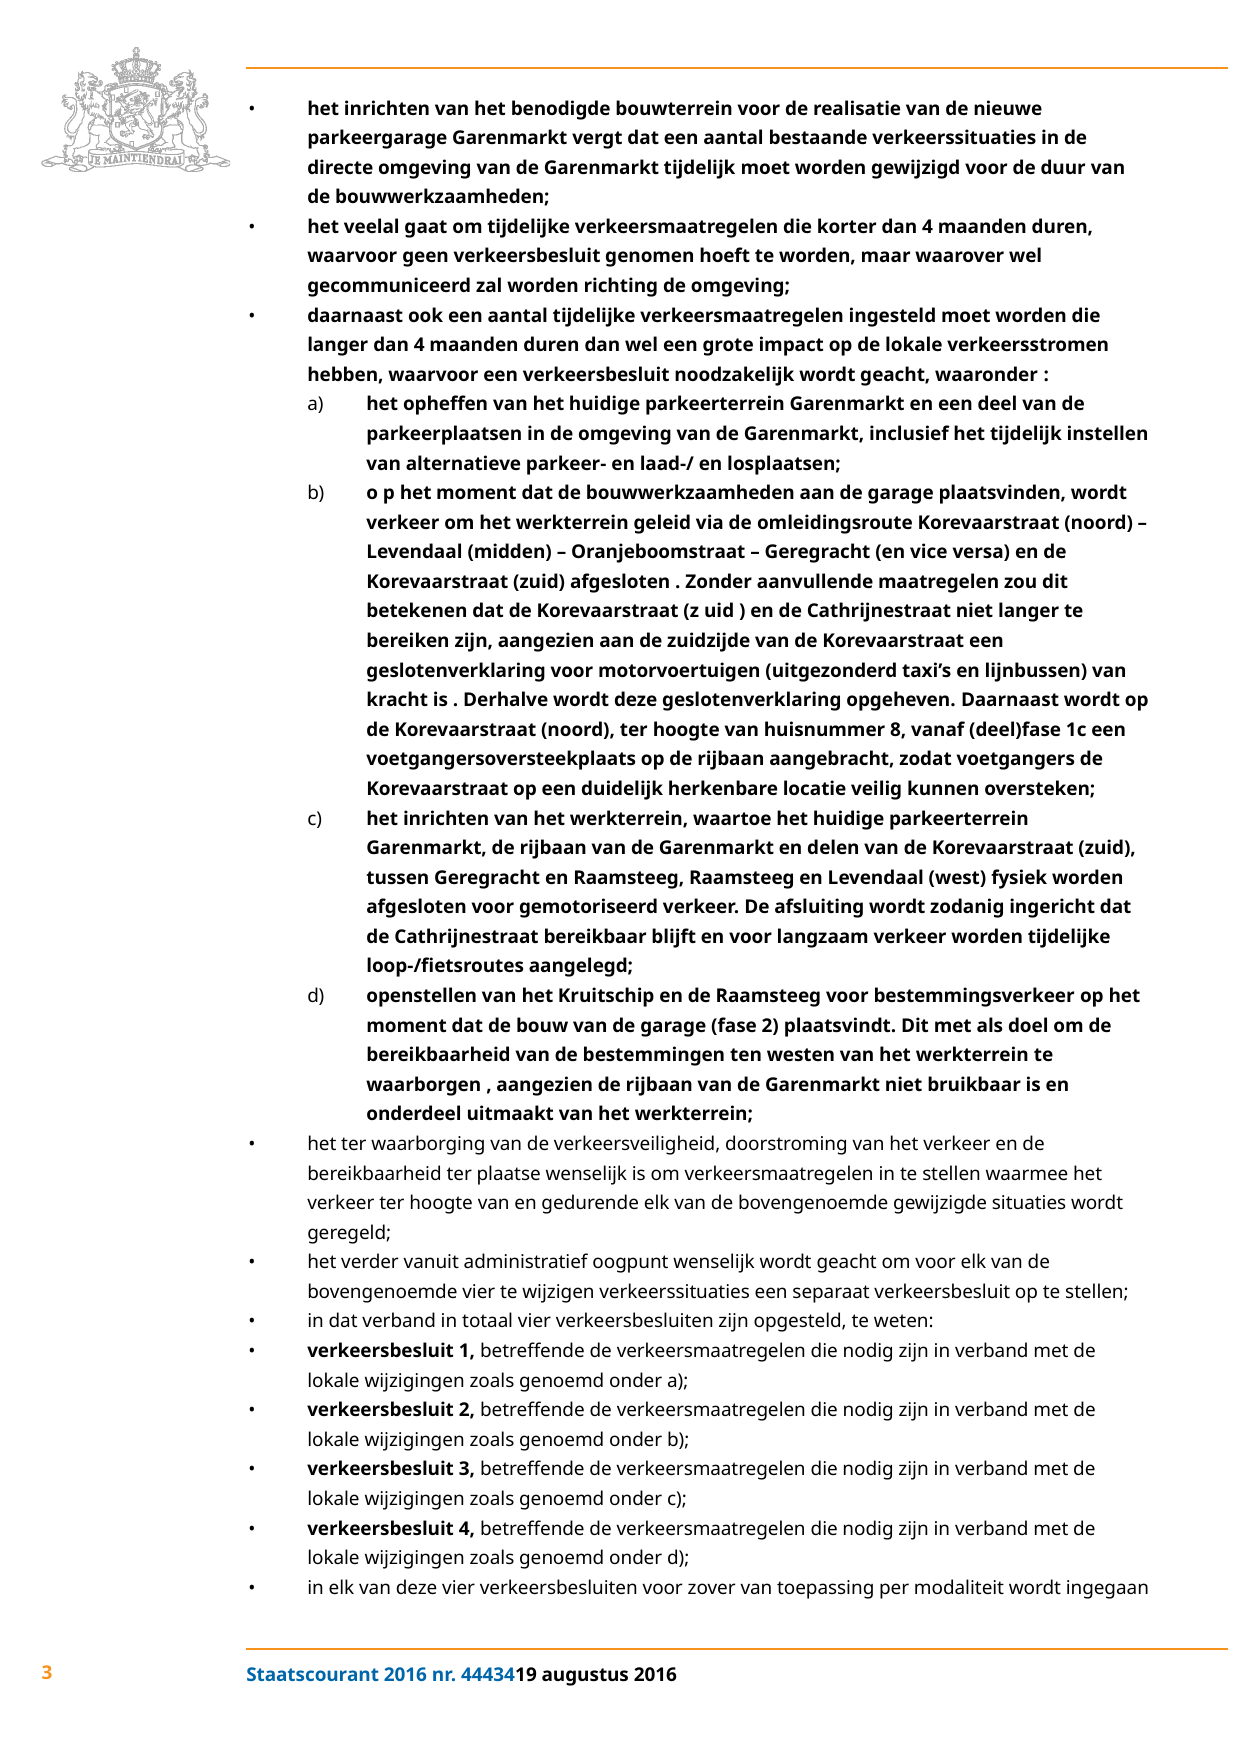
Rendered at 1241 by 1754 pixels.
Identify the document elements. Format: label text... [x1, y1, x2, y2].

list openstellen van het Kruitschip en de Raamsteeg voor bestemmingsverkeer op het moment dat de bouw van de garage (fase 2) plaatsvindt. Dit met als doel om de bereikbaarheid van de bestemmingen ten westen van het werkterrein te waarborgen , aangezien de rijbaan van de Garenmarkt niet bruikbaar is en onderdeel uitmaakt van het werkterrein; [307, 982, 1152, 1126]
list verkeersbesluit 3, betreffende de verkeersmaatregelen die nodig zijn in verband met de lokale wijzigingen zoals genoemd onder c); [248, 1456, 1152, 1511]
list in dat verband in totaal vier verkeersbesluiten zijn opgesteld, te weten: [248, 1308, 1152, 1333]
list het inrichten van het benodigde bouwterrein voor de realisatie van de nieuwe parkeergarage Garenmarkt vergt dat een aantal bestaande verkeerssituaties in de directe omgeving van de Garenmarkt tijdelijk moet worden gewijzigd voor de duur van de bouwwerkzaamheden; [248, 95, 1152, 209]
list in elk van deze vier verkeersbesluiten voor zover van toepassing per modaliteit wordt ingegaan [248, 1574, 1152, 1600]
list verkeersbesluit 2, betreffende de verkeersmaatregelen die nodig zijn in verband met de lokale wijzigingen zoals genoemd onder b); [248, 1396, 1152, 1452]
list het verder vanuit administratief oogpunt wenselijk wordt geacht om voor elk van de bovengenoemde vier te wijzigen verkeerssituaties een separaat verkeersbesluit op te stellen; [248, 1248, 1152, 1304]
list het ter waarborging van de verkeersveiligheid, doorstroming van het verkeer en de bereikbaarheid ter plaatse wenselijk is om verkeersmaatregelen in te stellen waarmee het verkeer ter hoogte van en gedurende elk van de bovengenoemde gewijzigde situaties wordt geregeld; [248, 1130, 1152, 1245]
list verkeersbesluit 4, betreffende de verkeersmaatregelen die nodig zijn in verband met de lokale wijzigingen zoals genoemd onder d); [248, 1515, 1152, 1570]
list het opheffen van het huidige parkeerterrein Garenmarkt en een deel van de parkeerplaatsen in de omgeving van de Garenmarkt, inclusief het tijdelijk instellen van alternatieve parkeer- en laad-/ en losplaatsen; [307, 391, 1152, 476]
picture [41, 47, 231, 172]
list daarnaast ook een aantal tijdelijke verkeersmaatregelen ingesteld moet worden die langer dan 4 maanden duren dan wel een grote impact op de lokale verkeersstromen hebben, waarvoor een verkeersbesluit noodzakelijk wordt geacht, waaronder : [248, 302, 1152, 387]
list het inrichten van het werkterrein, waartoe het huidige parkeerterrein Garenmarkt, de rijbaan van de Garenmarkt en delen van de Korevaarstraat (zuid), tussen Geregracht en Raamsteeg, Raamsteeg en Levendaal (west) fysiek worden afgesloten voor gemotoriseerd verkeer. De afsluiting wordt zodanig ingericht dat de Cathrijnestraat bereikbaar blijft en voor langzaam verkeer worden tijdelijke loop-/fietsroutes aangelegd; [307, 805, 1152, 978]
list o p het moment dat de bouwwerkzaamheden aan de garage plaatsvinden, wordt verkeer om het werkterrein geleid via de omleidingsroute Korevaarstraat (noord) – Levendaal (midden) – Oranjeboomstraat – Geregracht (en vice versa) en de Korevaarstraat (zuid) afgesloten . Zonder aanvullende maatregelen zou dit betekenen dat de Korevaarstraat (z uid ) en de Cathrijnestraat niet langer te bereiken zijn, aangezien aan de zuidzijde van de Korevaarstraat een geslotenverklaring voor motorvoertuigen (uitgezonderd taxi’s en lijnbussen) van kracht is . Derhalve wordt deze geslotenverklaring opgeheven. Daarnaast wordt op de Korevaarstraat (noord), ter hoogte van huisnummer 8, vanaf (deel)fase 1c een voetgangersoversteekplaats op de rijbaan aangebracht, zodat voetgangers de Korevaarstraat op een duidelijk herkenbare locatie veilig kunnen oversteken; [307, 479, 1152, 801]
list het veelal gaat om tijdelijke verkeersmaatregelen die korter dan 4 maanden duren, waarvoor geen verkeersbesluit genomen hoeft te worden, maar waarover wel gecommuniceerd zal worden richting de omgeving; [248, 213, 1152, 298]
list verkeersbesluit 1, betreffende de verkeersmaatregelen die nodig zijn in verband met de lokale wijzigingen zoals genoemd onder a); [248, 1337, 1152, 1393]
